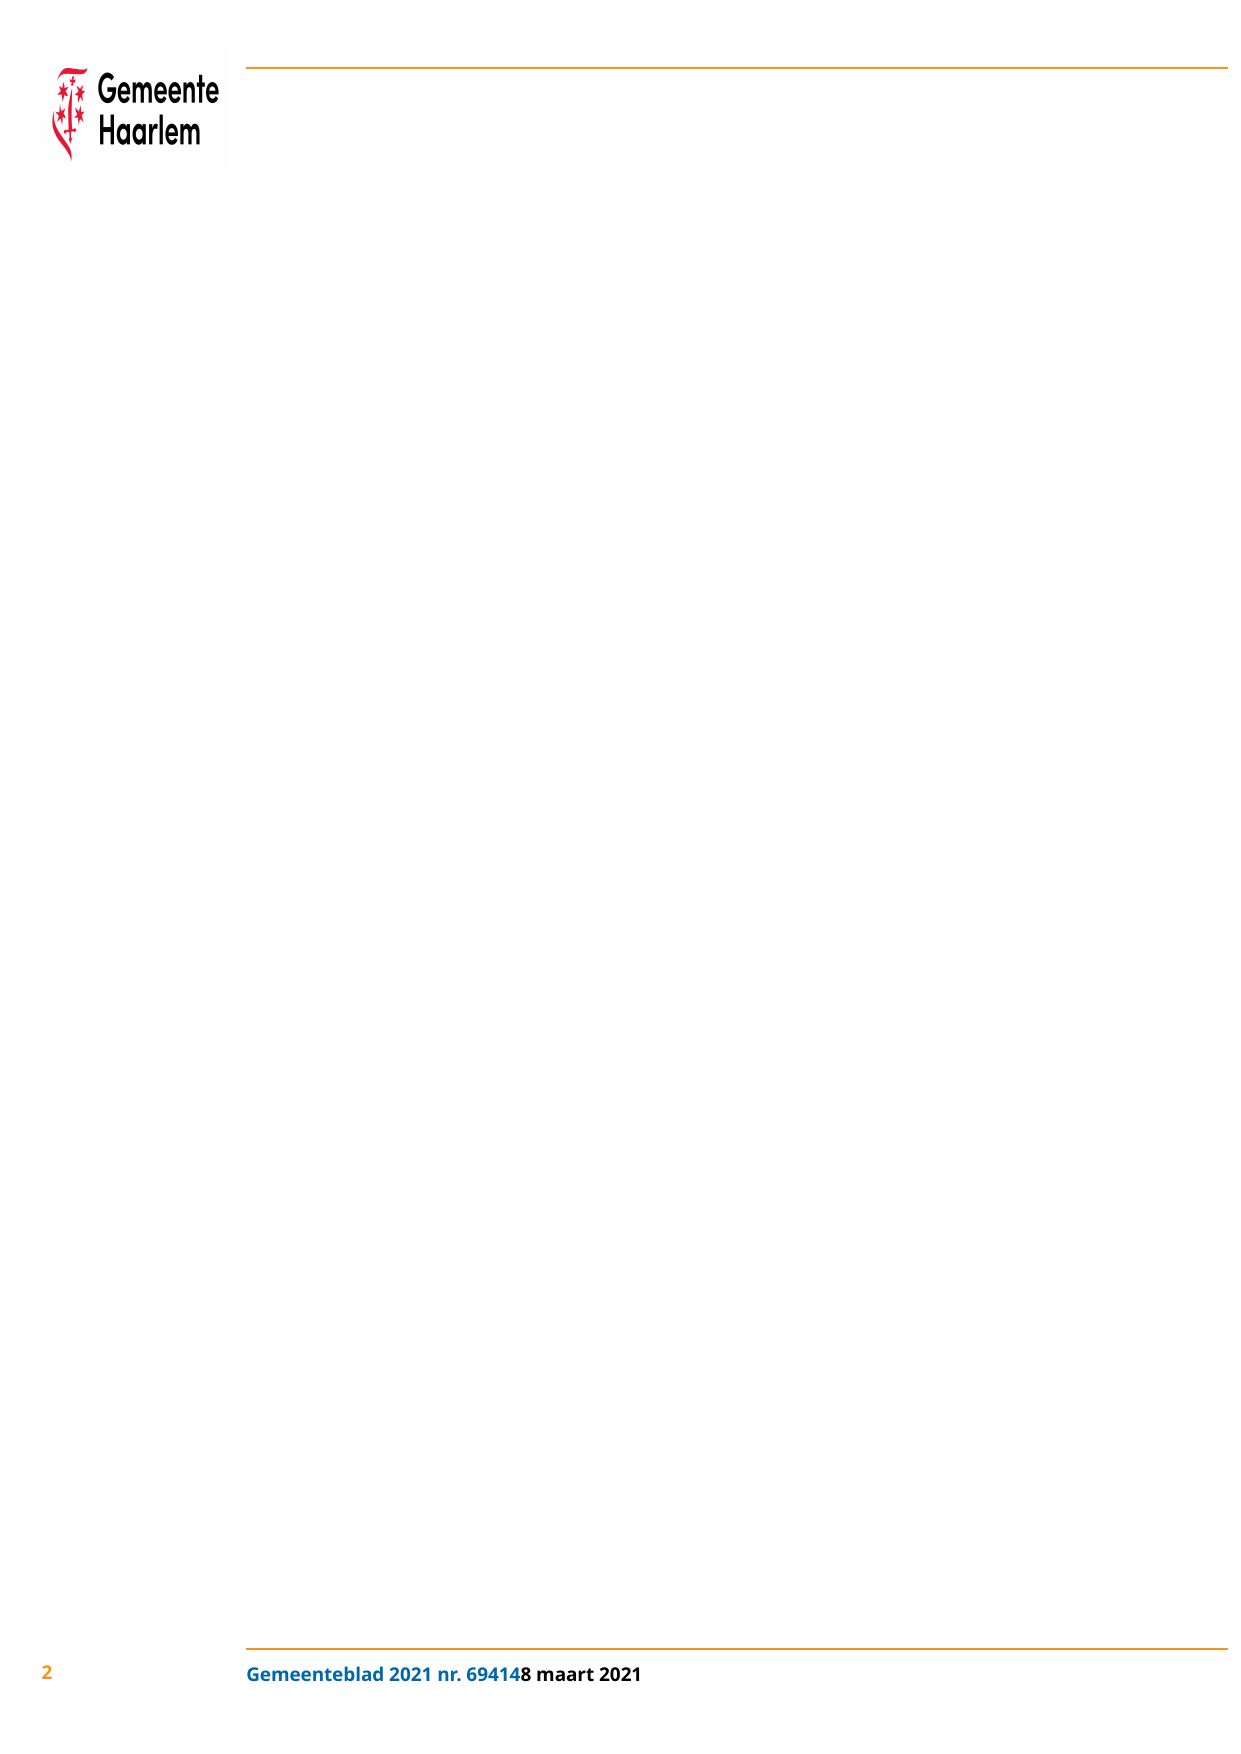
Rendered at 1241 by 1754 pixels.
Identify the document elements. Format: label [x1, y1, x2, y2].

picture [41, 47, 231, 172]
